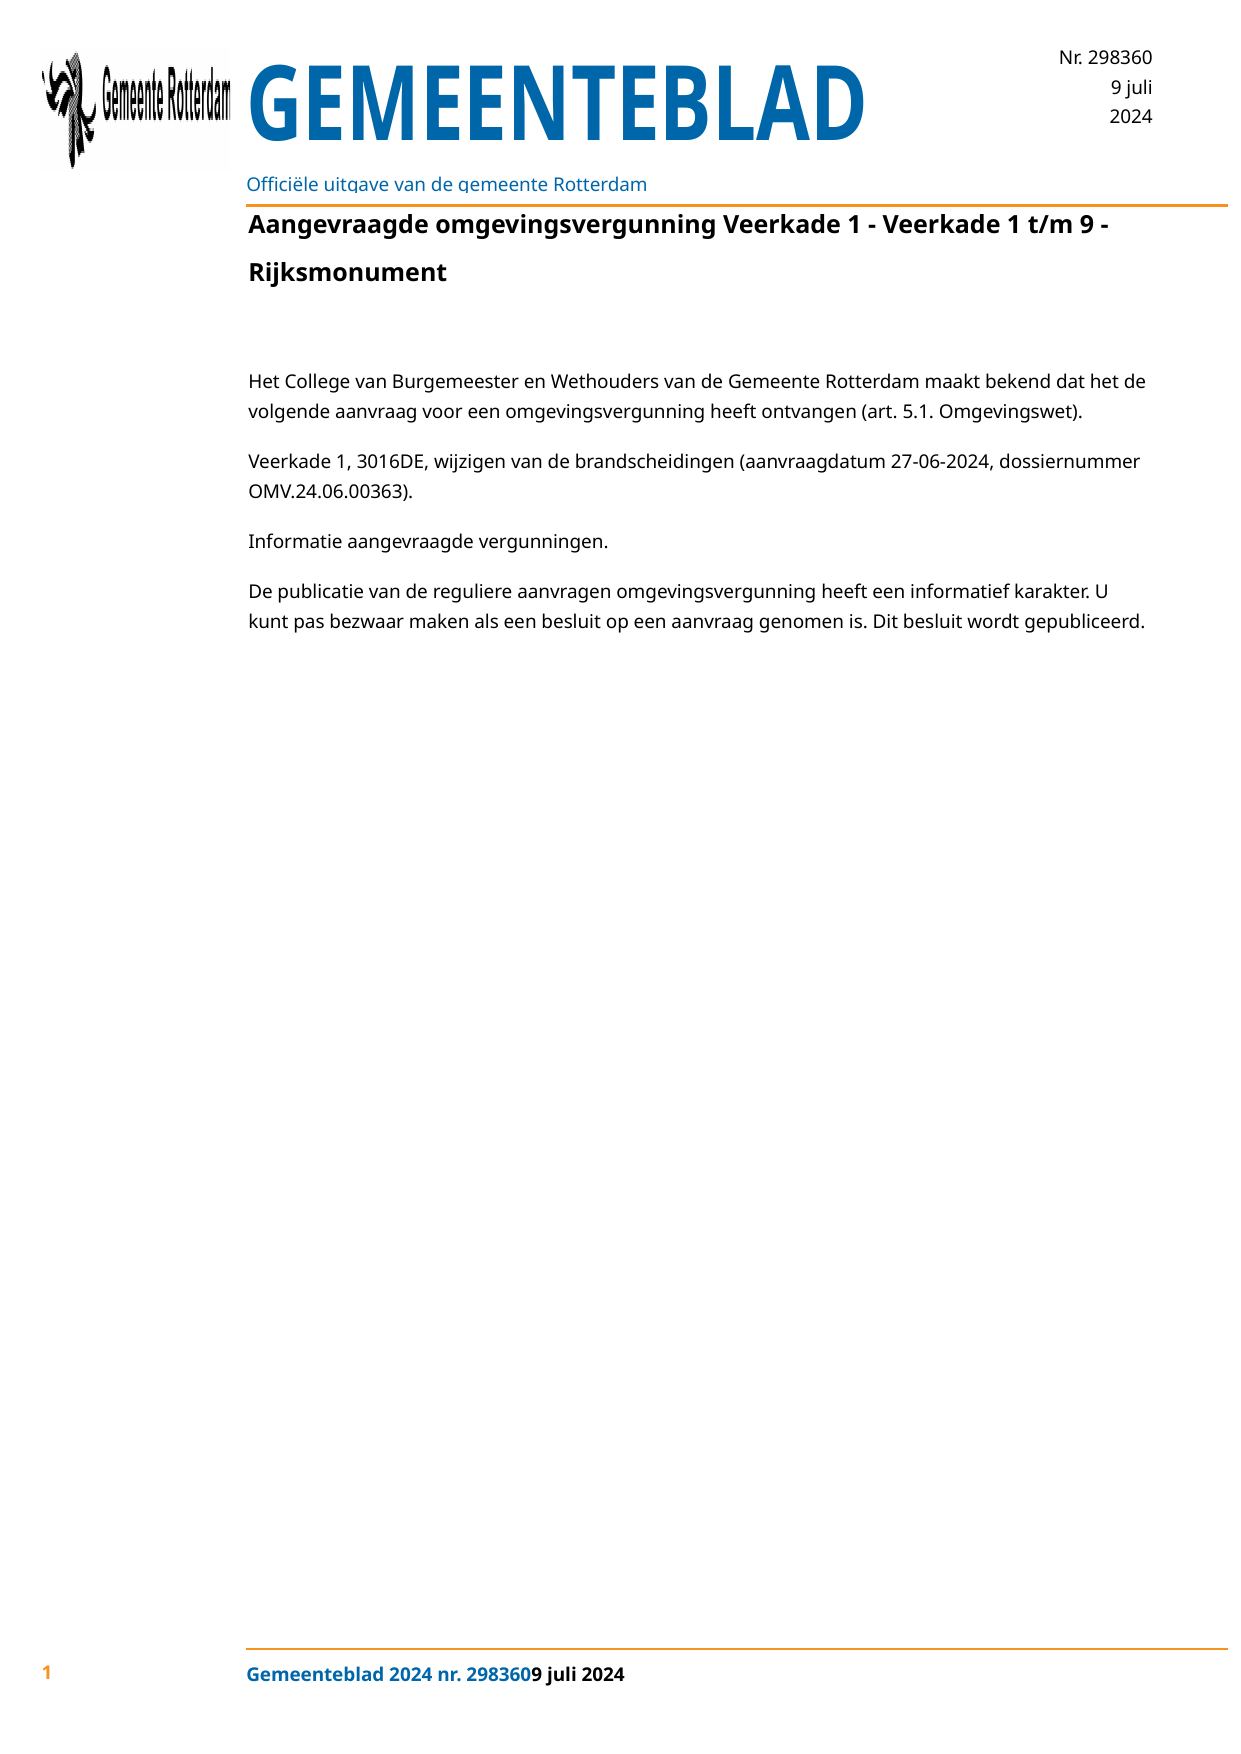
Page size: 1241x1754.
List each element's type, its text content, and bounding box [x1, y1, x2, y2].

picture [41, 47, 231, 172]
text Het College van Burgemeester en Wethouders van de Gemeente Rotterdam maakt bekend dat het de volgende aanvraag voor een omgevingsvergunning heeft ontvangen (art. 5.1. Omgevingswet). [248, 368, 1152, 424]
text De publicatie van de reguliere aanvragen omgevingsvergunning heeft een informatief karakter. U kunt pas bezwaar maken als een besluit op een aanvraag genomen is. Dit besluit wordt gepubliceerd. [248, 579, 1152, 634]
text Aangevraagde omgevingsvergunning Veerkade 1 - Veerkade 1 t/m 9 - Rijksmonument [248, 207, 1152, 288]
text Informatie aangevraagde vergunningen. [248, 528, 1152, 554]
text Veerkade 1, 3016DE, wijzigen van de brandscheidingen (aanvraagdatum 27-06-2024, dossiernummer OMV.24.06.00363). [248, 448, 1152, 504]
